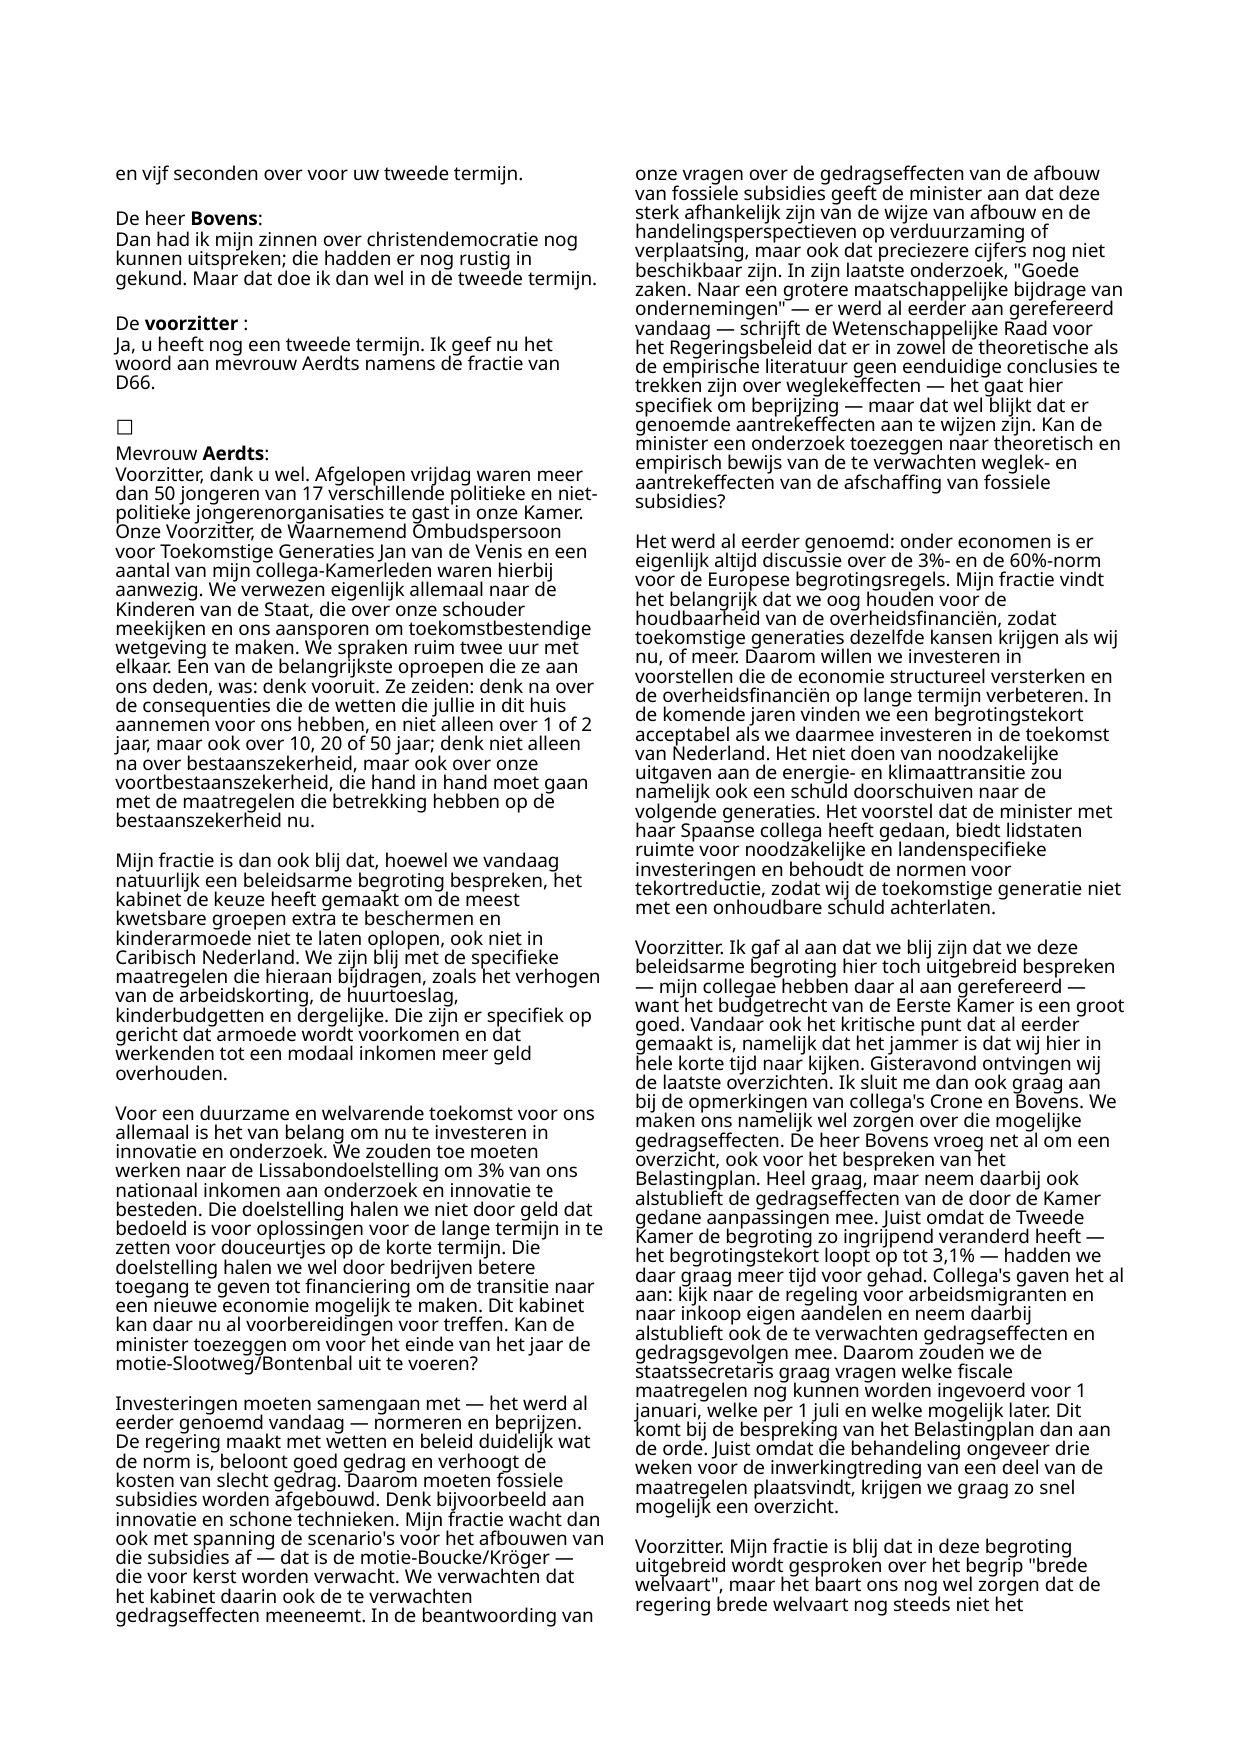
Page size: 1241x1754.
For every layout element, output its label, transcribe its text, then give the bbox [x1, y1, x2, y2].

text ⬜ [115, 414, 605, 440]
text Investeringen moeten samengaan met — het werd al eerder genoemd vandaag — normeren en beprijzen. De regering maakt met wetten en beleid duidelijk wat de norm is, beloont goed gedrag en verhoogt de kosten van slecht gedrag. Daarom moeten fossiele subsidies worden afgebouwd. Denk bijvoorbeeld aan innovatie en schone technieken. Mijn fractie wacht dan ook met spanning de scenario's voor het afbouwen van die subsidies af — dat is de motie-Boucke/Kröger — die voor kerst worden verwacht. We verwachten dat het kabinet daarin ook de te verwachten gedragseffecten meeneemt. In de beantwoording van [115, 1395, 605, 1626]
text Mevrouw Aerdts: [115, 440, 605, 466]
text onze vragen over de gedragseffecten van de afbouw van fossiele subsidies geeft de minister aan dat deze sterk afhankelijk zijn van de wijze van afbouw en de handelingsperspectieven op verduurzaming of verplaatsing, maar ook dat preciezere cijfers nog niet beschikbaar zijn. In zijn laatste onderzoek, "Goede zaken. Naar een grotere maatschappelijke bijdrage van ondernemingen" — er werd al eerder aan gerefereerd vandaag — schrijft de Wetenschappelijke Raad voor het Regeringsbeleid dat er in zowel de theoretische als de empirische literatuur geen eenduidige conclusies te trekken zijn over weglekeffecten — het gaat hier specifiek om beprijzing — maar dat wel blijkt dat er genoemde aantrekeffecten aan te wijzen zijn. Kan de minister een onderzoek toezeggen naar theoretisch en empirisch bewijs van de te verwachten weglek- en aantrekeffecten van de afschaffing van fossiele subsidies? [635, 165, 1125, 512]
text De heer Bovens: [115, 205, 605, 231]
text Voorzitter. Mijn fractie is blij dat in deze begroting uitgebreid wordt gesproken over het begrip "brede welvaart", maar het baart ons nog wel zorgen dat de regering brede welvaart nog steeds niet het [635, 1538, 1125, 1615]
text en vijf seconden over voor uw tweede termijn. [115, 165, 605, 184]
text Ja, u heeft nog een tweede termijn. Ik geef nu het woord aan mevrouw Aerdts namens de fractie van D66. [115, 336, 605, 393]
text Dan had ik mijn zinnen over christendemocratie nog kunnen uitspreken; die hadden er nog rustig in gekund. Maar dat doe ik dan wel in de tweede termijn. [115, 231, 605, 289]
text Mijn fractie is dan ook blij dat, hoewel we vandaag natuurlijk een beleidsarme begroting bespreken, het kabinet de keuze heeft gemaakt om de meest kwetsbare groepen extra te beschermen en kinderarmoede niet te laten oplopen, ook niet in Caribisch Nederland. We zijn blij met de specifieke maatregelen die hieraan bijdragen, zoals het verhogen van de arbeidskorting, de huurtoeslag, kinderbudgetten en dergelijke. Die zijn er specifiek op gericht dat armoede wordt voorkomen en dat werkenden tot een modaal inkomen meer geld overhouden. [115, 852, 605, 1084]
text De voorzitter : [115, 310, 605, 336]
text Het werd al eerder genoemd: onder economen is er eigenlijk altijd discussie over de 3%- en de 60%-norm voor de Europese begrotingsregels. Mijn fractie vindt het belangrijk dat we oog houden voor de houdbaarheid van de overheidsfinanciën, zodat toekomstige generaties dezelfde kansen krijgen als wij nu, of meer. Daarom willen we investeren in voorstellen die de economie structureel versterken en de overheidsfinanciën op lange termijn verbeteren. In de komende jaren vinden we een begrotingstekort acceptabel als we daarmee investeren in de toekomst van Nederland. Het niet doen van noodzakelijke uitgaven aan de energie- en klimaattransitie zou namelijk ook een schuld doorschuiven naar de volgende generaties. Het voorstel dat de minister met haar Spaanse collega heeft gedaan, biedt lidstaten ruimte voor noodzakelijke en landenspecifieke investeringen en behoudt de normen voor tekortreductie, zodat wij de toekomstige generatie niet met een onhoudbare schuld achterlaten. [635, 533, 1125, 918]
text Voor een duurzame en welvarende toekomst voor ons allemaal is het van belang om nu te investeren in innovatie en onderzoek. We zouden toe moeten werken naar de Lissabondoelstelling om 3% van ons nationaal inkomen aan onderzoek en innovatie te besteden. Die doelstelling halen we niet door geld dat bedoeld is voor oplossingen voor de lange termijn in te zetten voor douceurtjes op de korte termijn. Die doelstelling halen we wel door bedrijven betere toegang te geven tot financiering om de transitie naar een nieuwe economie mogelijk te maken. Dit kabinet kan daar nu al voorbereidingen voor treffen. Kan de minister toezeggen om voor het einde van het jaar de motie-Slootweg/Bontenbal uit te voeren? [115, 1104, 605, 1374]
text Voorzitter. Ik gaf al aan dat we blij zijn dat we deze beleidsarme begroting hier toch uitgebreid bespreken — mijn collegae hebben daar al aan gerefereerd — want het budgetrecht van de Eerste Kamer is een groot goed. Vandaar ook het kritische punt dat al eerder gemaakt is, namelijk dat het jammer is dat wij hier in hele korte tijd naar kijken. Gisteravond ontvingen wij de laatste overzichten. Ik sluit me dan ook graag aan bij de opmerkingen van collega's Crone en Bovens. We maken ons namelijk wel zorgen over die mogelijke gedragseffecten. De heer Bovens vroeg net al om een overzicht, ook voor het bespreken van het Belastingplan. Heel graag, maar neem daarbij ook alstublieft de gedragseffecten van de door de Kamer gedane aanpassingen mee. Juist omdat de Tweede Kamer de begroting zo ingrijpend veranderd heeft — het begrotingstekort loopt op tot 3,1% — hadden we daar graag meer tijd voor gehad. Collega's gaven het al aan: kijk naar de regeling voor arbeidsmigranten en naar inkoop eigen aandelen en neem daarbij alstublieft ook de te verwachten gedragseffecten en gedragsgevolgen mee. Daarom zouden we de staatssecretaris graag vragen welke fiscale maatregelen nog kunnen worden ingevoerd voor 1 januari, welke per 1 juli en welke mogelijk later. Dit komt bij de bespreking van het Belastingplan dan aan de orde. Juist omdat die behandeling ongeveer drie weken voor de inwerkingtreding van een deel van de maatregelen plaatsvindt, krijgen we graag zo snel mogelijk een overzicht. [635, 939, 1125, 1517]
text Voorzitter, dank u wel. Afgelopen vrijdag waren meer dan 50 jongeren van 17 verschillende politieke en niet-politieke jongerenorganisaties te gast in onze Kamer. Onze Voorzitter, de Waarnemend Ombudspersoon voor Toekomstige Generaties Jan van de Venis en een aantal van mijn collega-Kamerleden waren hierbij aanwezig. We verwezen eigenlijk allemaal naar de Kinderen van de Staat, die over onze schouder meekijken en ons aansporen om toekomstbestendige wetgeving te maken. We spraken ruim twee uur met elkaar. Een van de belangrijkste oproepen die ze aan ons deden, was: denk vooruit. Ze zeiden: denk na over de consequenties die de wetten die jullie in dit huis aannemen voor ons hebben, en niet alleen over 1 of 2 jaar, maar ook over 10, 20 of 50 jaar; denk niet alleen na over bestaanszekerheid, maar ook over onze voortbestaanszekerheid, die hand in hand moet gaan met de maatregelen die betrekking hebben op de bestaanszekerheid nu. [115, 466, 605, 832]
